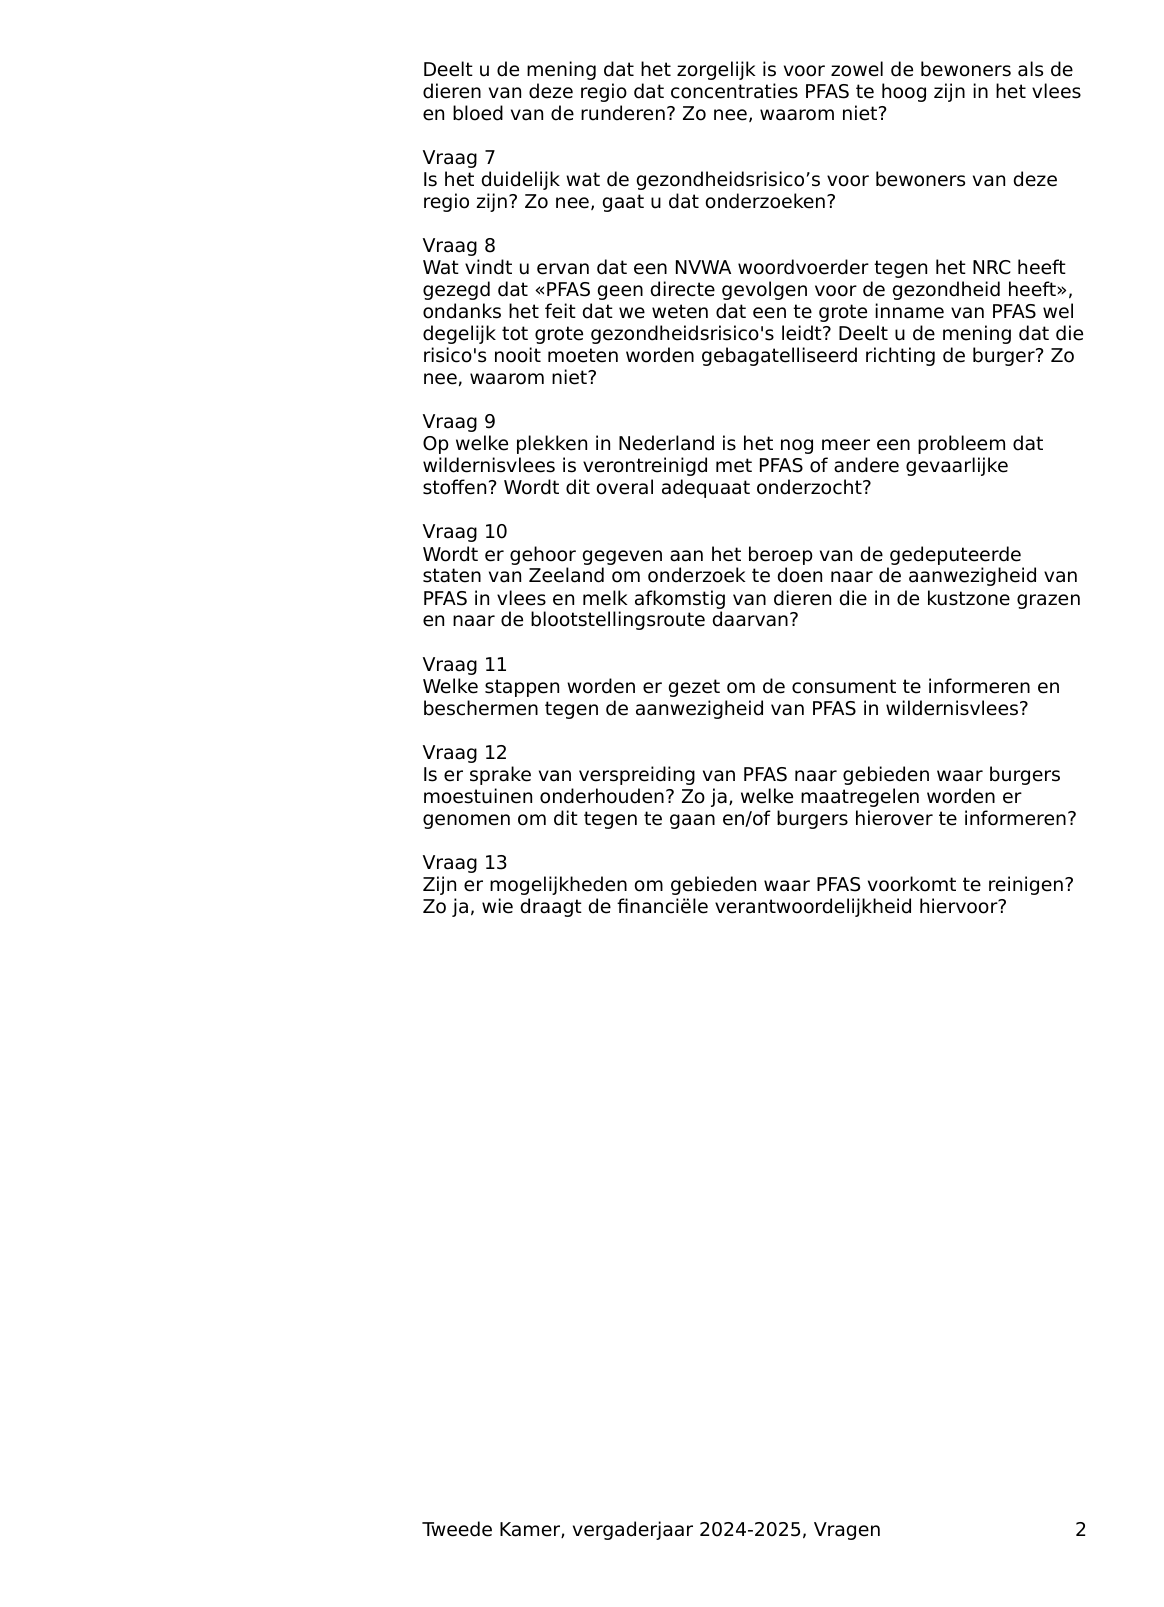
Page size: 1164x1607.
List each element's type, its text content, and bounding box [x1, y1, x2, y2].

text Zijn er mogelijkheden om gebieden waar PFAS voorkomt te reinigen? Zo ja, wie draagt de financiële verantwoordelijkheid hiervoor? [422, 874, 1087, 918]
text Vraag 8 [422, 235, 1087, 257]
text Wordt er gehoor gegeven aan het beroep van de gedeputeerde staten van Zeeland om onderzoek te doen naar de aanwezigheid van PFAS in vlees en melk afkomstig van dieren die in de kustzone grazen en naar de blootstellingsroute daarvan? [422, 543, 1087, 631]
text Vraag 7 [422, 147, 1087, 169]
text Is er sprake van verspreiding van PFAS naar gebieden waar burgers moestuinen onderhouden? Zo ja, welke maatregelen worden er genomen om dit tegen te gaan en/of burgers hierover te informeren? [422, 764, 1087, 829]
text Vraag 11 [422, 653, 1087, 676]
text Wat vindt u ervan dat een NVWA woordvoerder tegen het NRC heeft gezegd dat «PFAS geen directe gevolgen voor de gezondheid heeft», ondanks het feit dat we weten dat een te grote inname van PFAS wel degelijk tot grote gezondheidsrisico's leidt? Deelt u de mening dat die risico's nooit moeten worden gebagatelliseerd richting de burger? Zo nee, waarom niet? [422, 257, 1087, 389]
text Is het duidelijk wat de gezondheidsrisico’s voor bewoners van deze regio zijn? Zo nee, gaat u dat onderzoeken? [422, 169, 1087, 213]
text Op welke plekken in Nederland is het nog meer een probleem dat wildernisvlees is verontreinigd met PFAS of andere gevaarlijke stoffen? Wordt dit overal adequaat onderzocht? [422, 433, 1087, 499]
text Welke stappen worden er gezet om de consument te informeren en beschermen tegen de aanwezigheid van PFAS in wildernisvlees? [422, 676, 1087, 719]
text Vraag 13 [422, 852, 1087, 874]
text Deelt u de mening dat het zorgelijk is voor zowel de bewoners als de dieren van deze regio dat concentraties PFAS te hoog zijn in het vlees en bloed van de runderen? Zo nee, waarom niet? [422, 59, 1087, 125]
text Vraag 9 [422, 411, 1087, 433]
text Vraag 10 [422, 521, 1087, 543]
text Vraag 12 [422, 742, 1087, 764]
